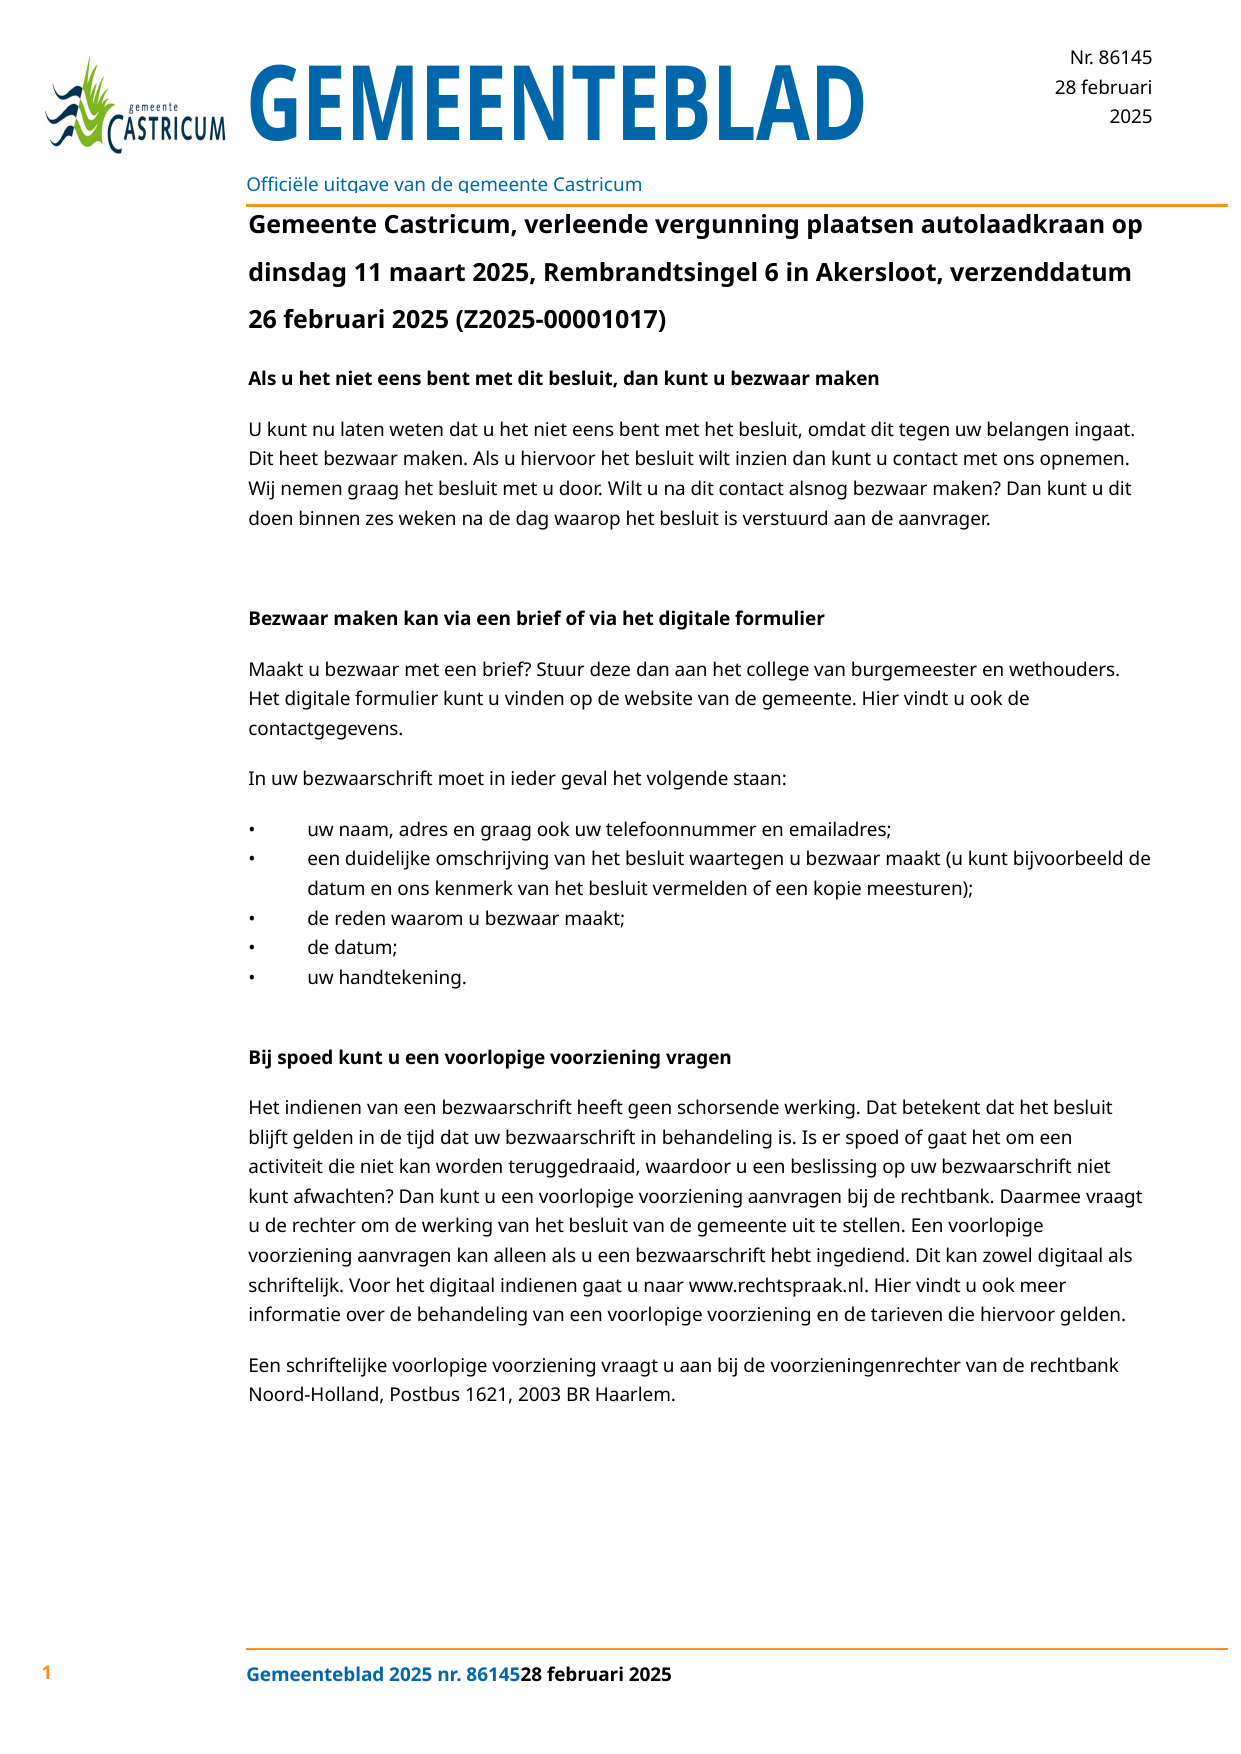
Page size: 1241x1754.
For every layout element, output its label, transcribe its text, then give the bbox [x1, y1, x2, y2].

text Een schriftelijke voorlopige voorziening vraagt u aan bij de voorzieningenrechter van de rechtbank Noord-Holland, Postbus 1621, 2003 BR Haarlem. [248, 1352, 1152, 1407]
list de datum; [248, 934, 1152, 960]
list uw naam, adres en graag ook uw telefoonnummer en emailadres; [248, 816, 1152, 842]
text Bij spoed kunt u een voorlopige voorziening vragen [248, 1044, 1152, 1069]
text Bezwaar maken kan via een brief of via het digitale formulier [248, 606, 1152, 631]
text Maakt u bezwaar met een brief? Stuur deze dan aan het college van burgemeester en wethouders. Het digitale formulier kunt u vinden op de website van de gemeente. Hier vindt u ook de contactgegevens. [248, 656, 1152, 741]
picture [41, 47, 231, 172]
text Als u het niet eens bent met dit besluit, dan kunt u bezwaar maken [248, 366, 1152, 391]
list een duidelijke omschrijving van het besluit waartegen u bezwaar maakt (u kunt bijvoorbeeld de datum en ons kenmerk van het besluit vermelden of een kopie meesturen); [248, 846, 1152, 901]
text Gemeente Castricum, verleende vergunning plaatsen autolaadkraan op dinsdag 11 maart 2025, Rembrandtsingel 6 in Akersloot, verzenddatum 26 februari 2025 (Z2025-00001017) [248, 207, 1152, 336]
text In uw bezwaarschrift moet in ieder geval het volgende staan: [248, 766, 1152, 791]
list de reden waarom u bezwaar maakt; [248, 905, 1152, 930]
text Het indienen van een bezwaarschrift heeft geen schorsende werking. Dat betekent dat het besluit blijft gelden in de tijd dat uw bezwaarschrift in behandeling is. Is er spoed of gaat het om een activiteit die niet kan worden teruggedraaid, waardoor u een beslissing op uw bezwaarschrift niet kunt afwachten? Dan kunt u een voorlopige voorziening aanvragen bij de rechtbank. Daarmee vraagt u de rechter om de werking van het besluit van de gemeente uit te stellen. Een voorlopige voorziening aanvragen kan alleen als u een bezwaarschrift hebt ingediend. Dit kan zowel digitaal als schriftelijk. Voor het digitaal indienen gaat u naar www.rechtspraak.nl. Hier vindt u ook meer informatie over de behandeling van een voorlopige voorziening en de tarieven die hiervoor gelden. [248, 1094, 1152, 1327]
text U kunt nu laten weten dat u het niet eens bent met het besluit, omdat dit tegen uw belangen ingaat. Dit heet bezwaar maken. Als u hiervoor het besluit wilt inzien dan kunt u contact met ons opnemen. Wij nemen graag het besluit met u door. Wilt u na dit contact alsnog bezwaar maken? Dan kunt u dit doen binnen zes weken na de dag waarop het besluit is verstuurd aan de aanvrager. [248, 416, 1152, 530]
list uw handtekening. [248, 964, 1152, 989]
